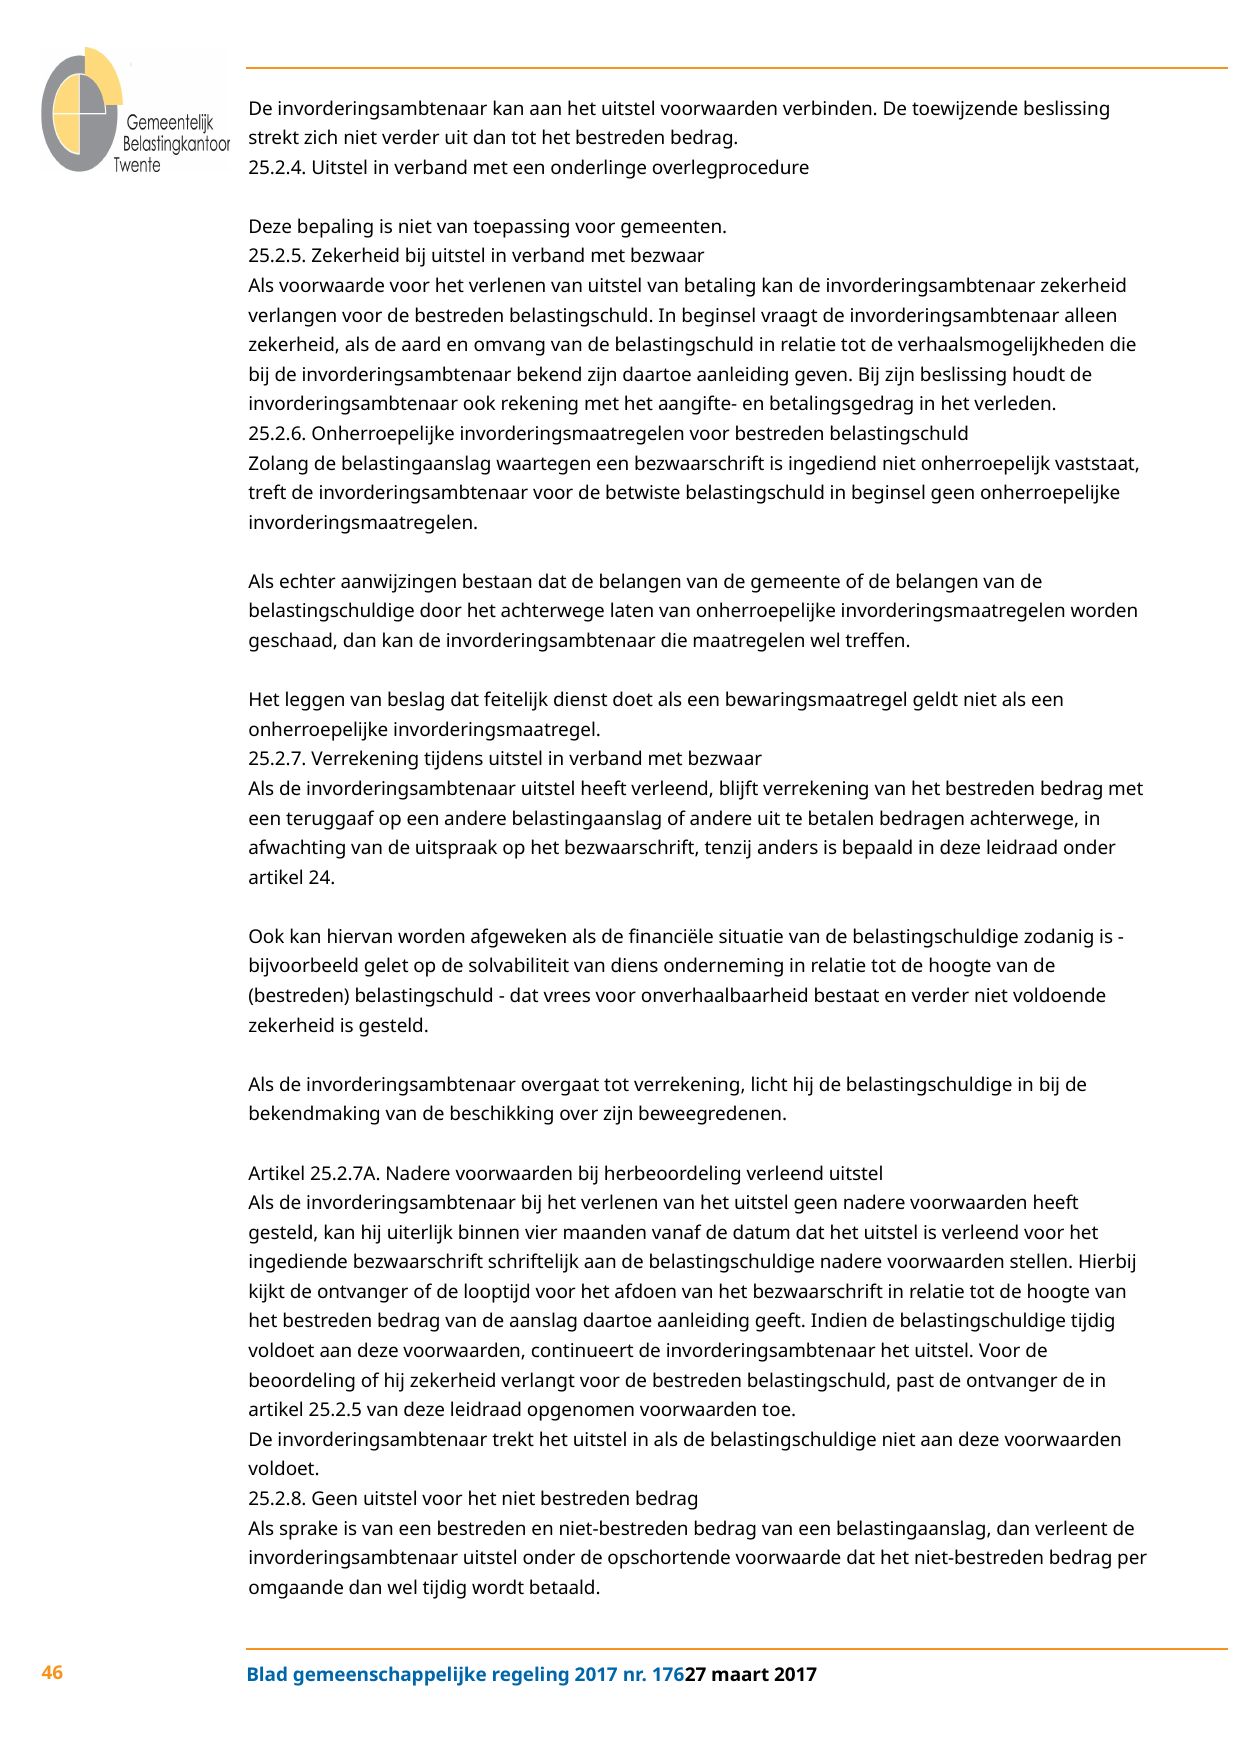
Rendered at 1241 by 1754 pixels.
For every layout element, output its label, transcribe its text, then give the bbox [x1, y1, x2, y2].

text Als de invorderingsambtenaar bij het verlenen van het uitstel geen nadere voorwaarden heeft gesteld, kan hij uiterlijk binnen vier maanden vanaf de datum dat het uitstel is verleend voor het ingediende bezwaarschrift schriftelijk aan de belastingschuldige nadere voorwaarden stellen. Hierbij kijkt de ontvanger of de looptijd voor het afdoen van het bezwaarschrift in relatie tot de hoogte van het bestreden bedrag van de aanslag daartoe aanleiding geeft. Indien de belastingschuldige tijdig voldoet aan deze voorwaarden, continueert de invorderingsambtenaar het uitstel. Voor de beoordeling of hij zekerheid verlangt voor de bestreden belastingschuld, past de ontvanger de in artikel 25.2.5 van deze leidraad opgenomen voorwaarden toe. [248, 1189, 1152, 1422]
text De invorderingsambtenaar kan aan het uitstel voorwaarden verbinden. De toewijzende beslissing strekt zich niet verder uit dan tot het bestreden bedrag. [248, 95, 1152, 150]
text Ook kan hiervan worden afgeweken als de financiële situatie van de belastingschuldige zodanig is - bijvoorbeeld gelet op de solvabiliteit van diens onderneming in relatie tot de hoogte van de (bestreden) belastingschuld - dat vrees voor onverhaalbaarheid bestaat en verder niet voldoende zekerheid is gesteld. [248, 923, 1152, 1038]
text Als de invorderingsambtenaar uitstel heeft verleend, blijft verrekening van het bestreden bedrag met een teruggaaf op een andere belastingaanslag of andere uit te betalen bedragen achterwege, in afwachting van de uitspraak op het bezwaarschrift, tenzij anders is bepaald in deze leidraad onder artikel 24. [248, 775, 1152, 890]
picture [41, 47, 231, 172]
text Als voorwaarde voor het verlenen van uitstel van betaling kan de invorderingsambtenaar zekerheid verlangen voor de bestreden belastingschuld. In beginsel vraagt de invorderingsambtenaar alleen zekerheid, als de aard en omvang van de belastingschuld in relatie tot de verhaalsmogelijkheden die bij de invorderingsambtenaar bekend zijn daartoe aanleiding geven. Bij zijn beslissing houdt de invorderingsambtenaar ook rekening met het aangifte- en betalingsgedrag in het verleden. [248, 272, 1152, 416]
text Deze bepaling is niet van toepassing voor gemeenten. [248, 213, 1152, 239]
text De invorderingsambtenaar trekt het uitstel in als de belastingschuldige niet aan deze voorwaarden voldoet. [248, 1426, 1152, 1481]
text 25.2.8. Geen uitstel voor het niet bestreden bedrag [248, 1485, 1152, 1511]
text Artikel 25.2.7A. Nadere voorwaarden bij herbeoordeling verleend uitstel [248, 1160, 1152, 1186]
text 25.2.5. Zekerheid bij uitstel in verband met bezwaar [248, 243, 1152, 268]
text Zolang de belastingaanslag waartegen een bezwaarschrift is ingediend niet onherroepelijk vaststaat, treft de invorderingsambtenaar voor de betwiste belastingschuld in beginsel geen onherroepelijke invorderingsmaatregelen. [248, 450, 1152, 535]
text 25.2.7. Verrekening tijdens uitstel in verband met bezwaar [248, 746, 1152, 771]
text Als sprake is van een bestreden en niet-bestreden bedrag van een belastingaanslag, dan verleent de invorderingsambtenaar uitstel onder de opschortende voorwaarde dat het niet-bestreden bedrag per omgaande dan wel tijdig wordt betaald. [248, 1515, 1152, 1600]
text 25.2.6. Onherroepelijke invorderingsmaatregelen voor bestreden belastingschuld [248, 420, 1152, 446]
text Als echter aanwijzingen bestaan dat de belangen van de gemeente of de belangen van de belastingschuldige door het achterwege laten van onherroepelijke invorderingsmaatregelen worden geschaad, dan kan de invorderingsambtenaar die maatregelen wel treffen. [248, 568, 1152, 653]
text Als de invorderingsambtenaar overgaat tot verrekening, licht hij de belastingschuldige in bij de bekendmaking van de beschikking over zijn beweegredenen. [248, 1071, 1152, 1126]
text Het leggen van beslag dat feitelijk dienst doet als een bewaringsmaatregel geldt niet als een onherroepelijke invorderingsmaatregel. [248, 686, 1152, 742]
text 25.2.4. Uitstel in verband met een onderlinge overlegprocedure [248, 154, 1152, 180]
